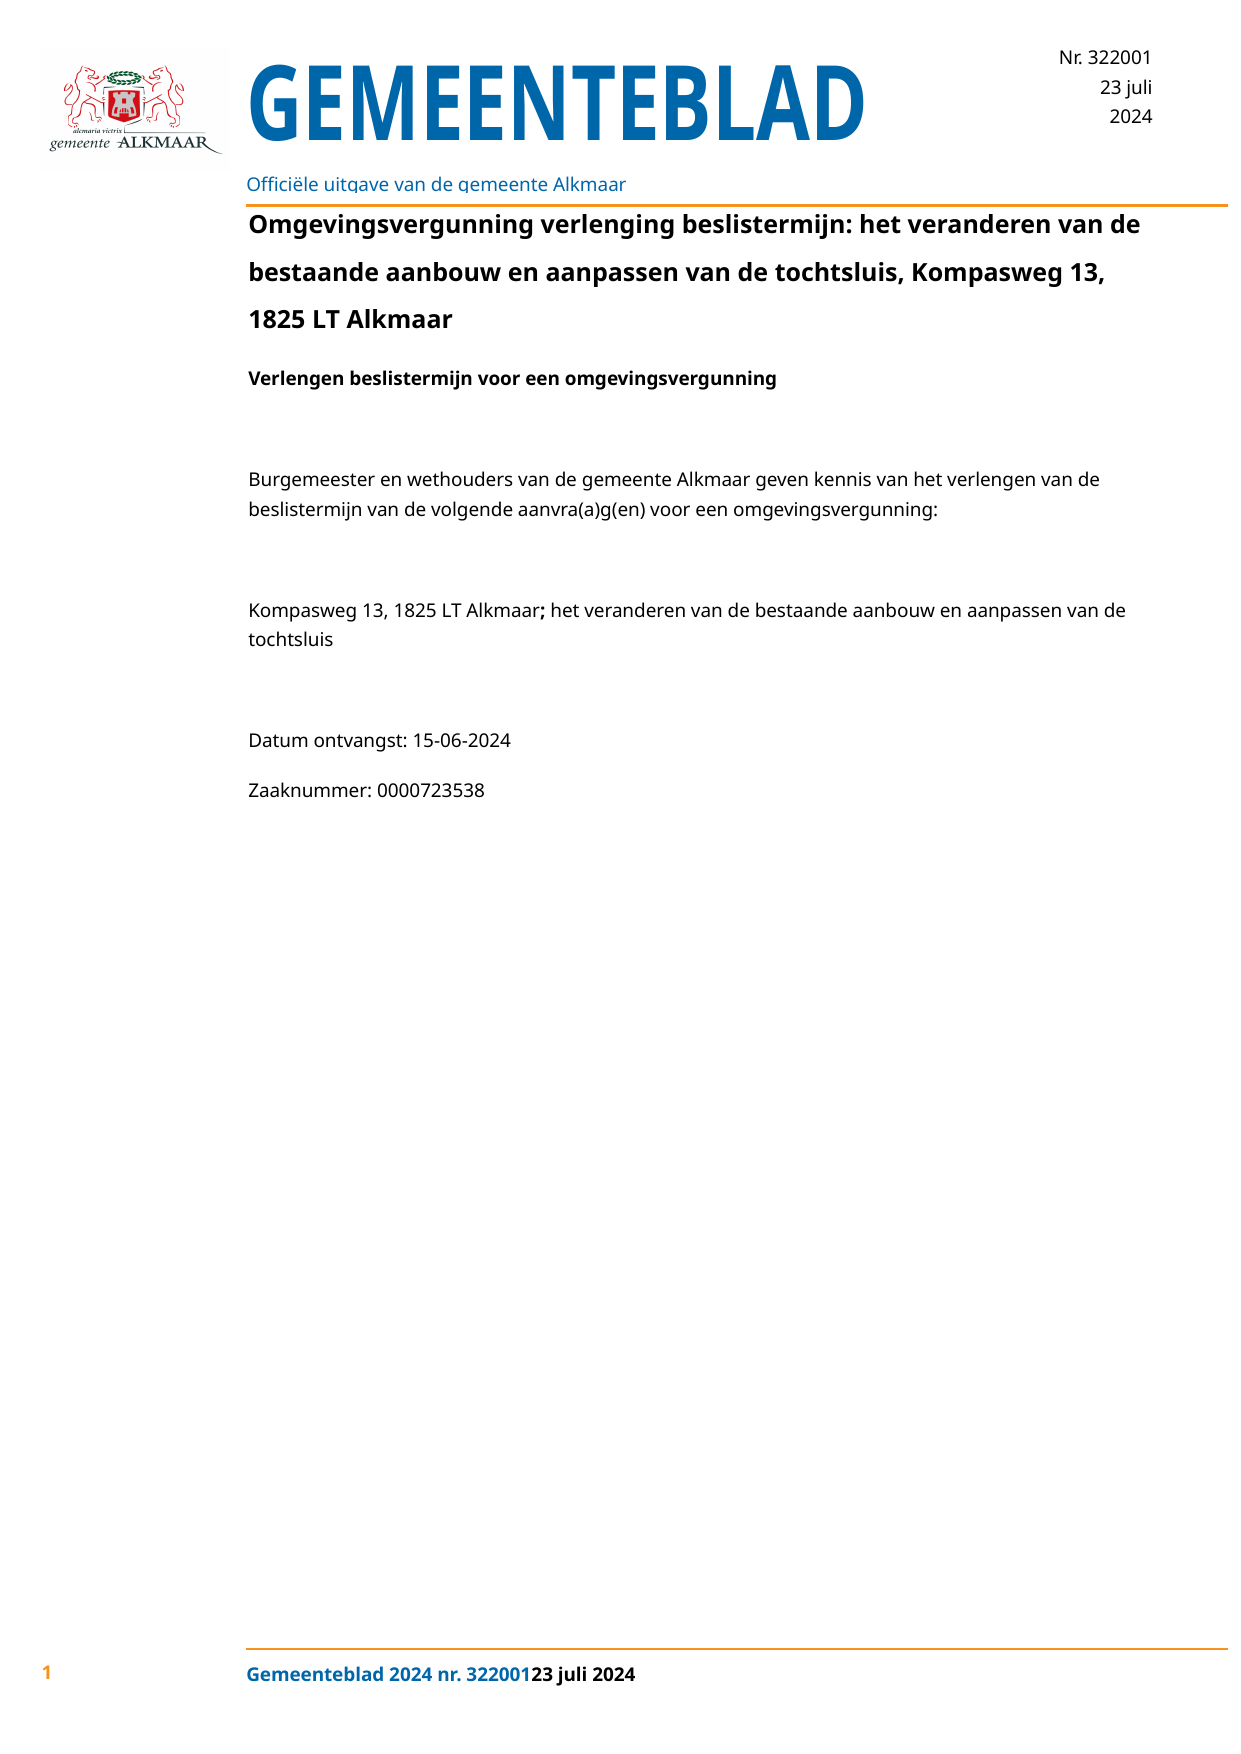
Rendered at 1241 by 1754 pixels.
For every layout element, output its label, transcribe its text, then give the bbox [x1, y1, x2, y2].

text Datum ontvangst: 15-06-2024 [248, 727, 1152, 753]
text Burgemeester en wethouders van de gemeente Alkmaar geven kennis van het verlengen van de beslistermijn van de volgende aanvra(a)g(en) voor een omgevingsvergunning: [248, 466, 1152, 522]
picture [41, 47, 231, 172]
text Zaaknummer: 0000723538 [248, 778, 1152, 803]
text Kompasweg 13, 1825 LT Alkmaar; het veranderen van de bestaande aanbouw en aanpassen van de tochtsluis [248, 597, 1152, 652]
text Verlengen beslistermijn voor een omgevingsvergunning [248, 366, 1152, 391]
text Omgevingsvergunning verlenging beslistermijn: het veranderen van de bestaande aanbouw en aanpassen van de tochtsluis, Kompasweg 13, 1825 LT Alkmaar [248, 207, 1152, 336]
